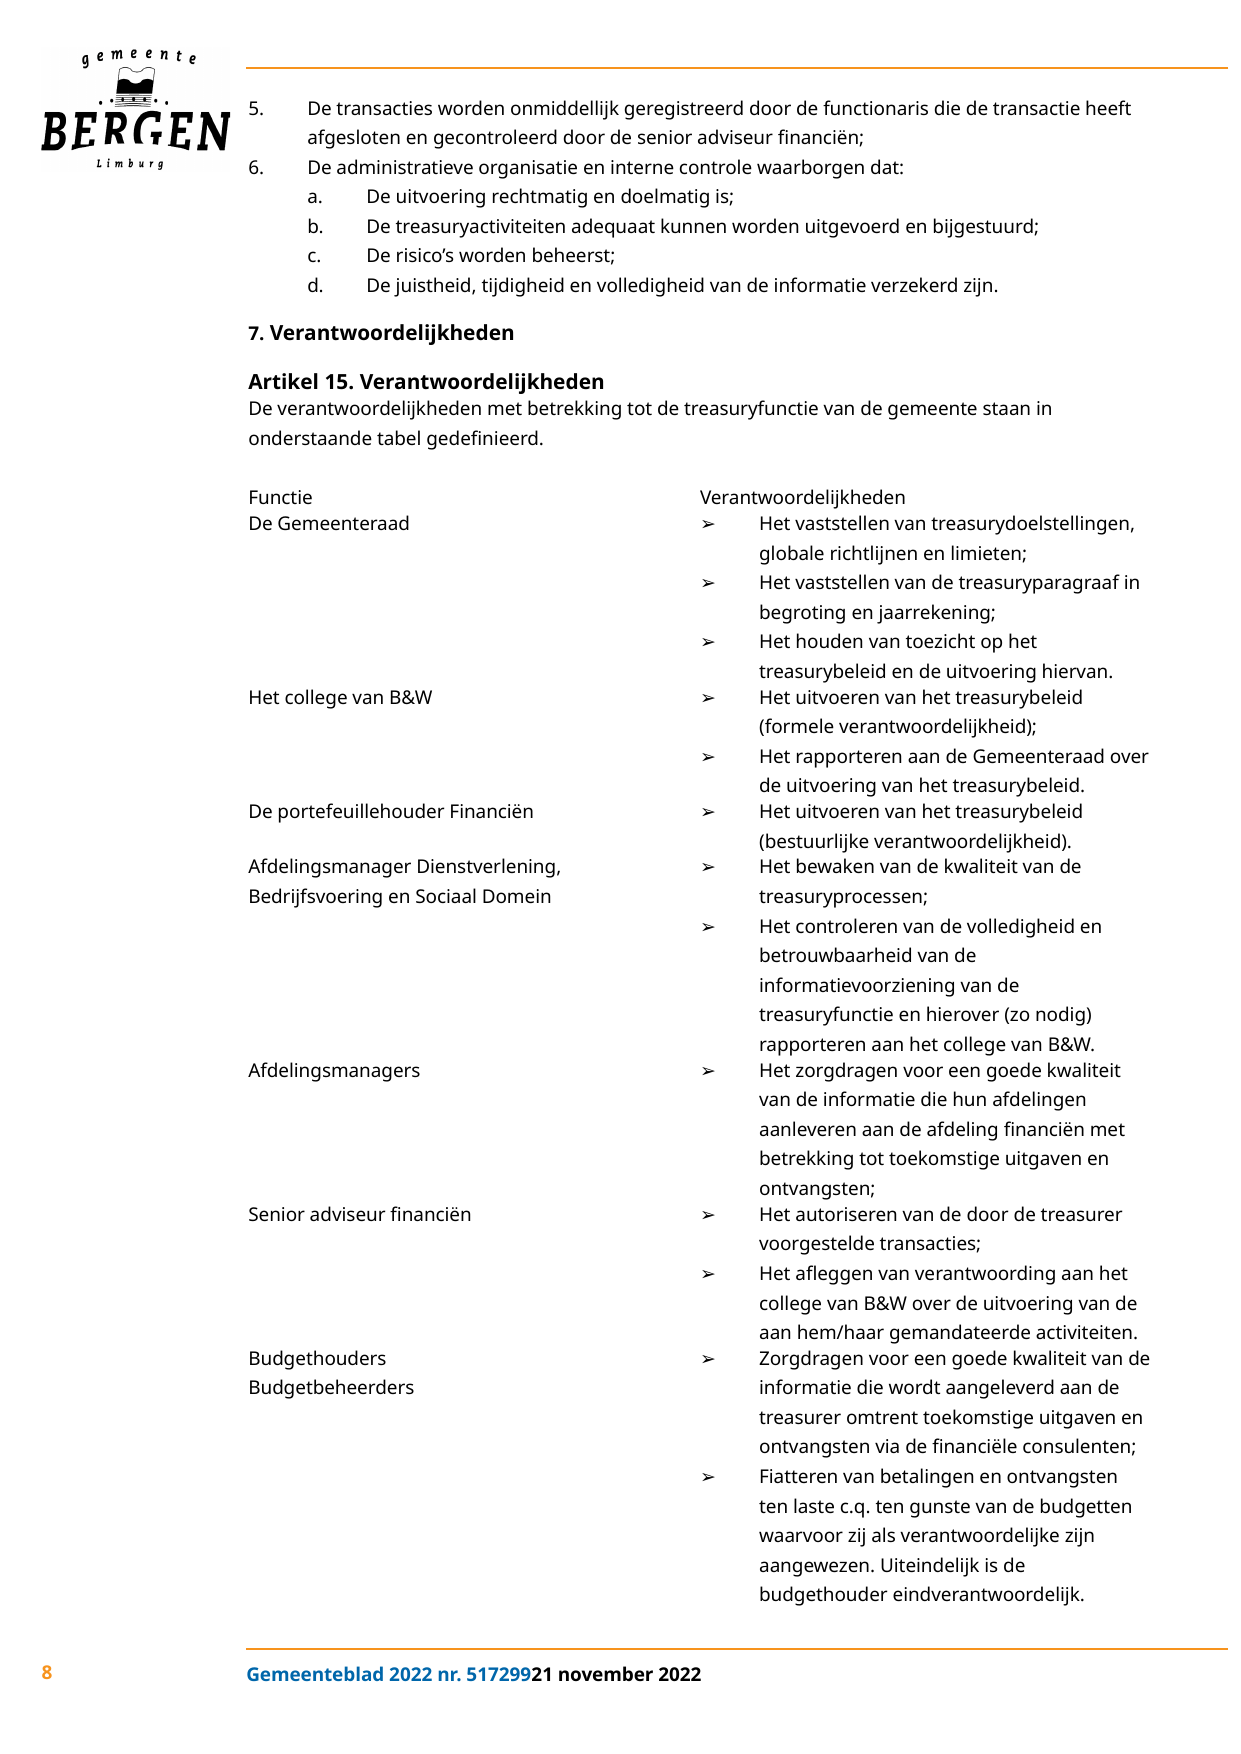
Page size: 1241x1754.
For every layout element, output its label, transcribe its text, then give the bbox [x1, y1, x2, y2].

table_cell Het bewaken van de kwaliteit van de treasuryprocessen; Het controleren van de volledigheid en betrouwbaarheid van de informatievoorziening van de treasuryfunctie en hierover (zo nodig) rapporteren aan het college van B&W. [700, 854, 1152, 1057]
table_cell Het autoriseren van de door de treasurer voorgestelde transacties; Het afleggen van verantwoording aan het college van B&W over de uitvoering van de aan hem/haar gemandateerde activiteiten. [700, 1201, 1152, 1345]
table_cell Budgethouders Budgetbeheerders [248, 1345, 700, 1607]
table_cell Afdelingsmanagers [248, 1057, 700, 1201]
table_cell Het uitvoeren van het treasurybeleid (formele verantwoordelijkheid); Het rapporteren aan de Gemeenteraad over de uitvoering van het treasurybeleid. [700, 684, 1152, 798]
table_cell Het uitvoeren van het treasurybeleid (bestuurlijke verantwoordelijkheid). [700, 798, 1152, 854]
picture [41, 47, 231, 172]
list De treasuryactiviteiten adequaat kunnen worden uitgevoerd en bijgestuurd; [307, 213, 1152, 239]
table_cell De portefeuillehouder Financiën [248, 798, 700, 854]
table_header Verantwoordelijkheden [700, 485, 1152, 510]
table_cell Het college van B&W [248, 684, 700, 798]
list De transacties worden onmiddellijk geregistreerd door de functionaris die de transactie heeft afgesloten en gecontroleerd door de senior adviseur financiën; [248, 95, 1152, 150]
list De uitvoering rechtmatig en doelmatig is; [307, 183, 1152, 209]
table_cell Senior adviseur financiën [248, 1201, 700, 1345]
table_cell Afdelingsmanager Dienstverlening, Bedrijfsvoering en Sociaal Domein [248, 854, 700, 1057]
table_cell Zorgdragen voor een goede kwaliteit van de informatie die wordt aangeleverd aan de treasurer omtrent toekomstige uitgaven en ontvangsten via de financiële consulenten; Fiatteren van betalingen en ontvangsten ten laste c.q. ten gunste van de budgetten waarvoor zij als verantwoordelijke zijn aangewezen. Uiteindelijk is de budgethouder eindverantwoordelijk. [700, 1345, 1152, 1607]
list De administratieve organisatie en interne controle waarborgen dat: [248, 154, 1152, 180]
text De verantwoordelijkheden met betrekking tot de treasuryfunctie van de gemeente staan in onderstaande tabel gedefinieerd. [248, 396, 1152, 451]
table_cell Het zorgdragen voor een goede kwaliteit van de informatie die hun afdelingen aanleveren aan de afdeling financiën met betrekking tot toekomstige uitgaven en ontvangsten; [700, 1057, 1152, 1201]
table_cell De Gemeenteraad [248, 510, 700, 684]
table_header Functie [248, 485, 700, 510]
text Artikel 15. Verantwoordelijkheden [248, 367, 1152, 396]
text 7. Verantwoordelijkheden [248, 318, 1152, 346]
list De risico’s worden beheerst; [307, 243, 1152, 268]
list De juistheid, tijdigheid en volledigheid van de informatie verzekerd zijn. [307, 272, 1152, 298]
table_cell Het vaststellen van treasurydoelstellingen, globale richtlijnen en limieten; Het vaststellen van de treasuryparagraaf in begroting en jaarrekening; Het houden van toezicht op het treasurybeleid en de uitvoering hiervan. [700, 510, 1152, 684]
